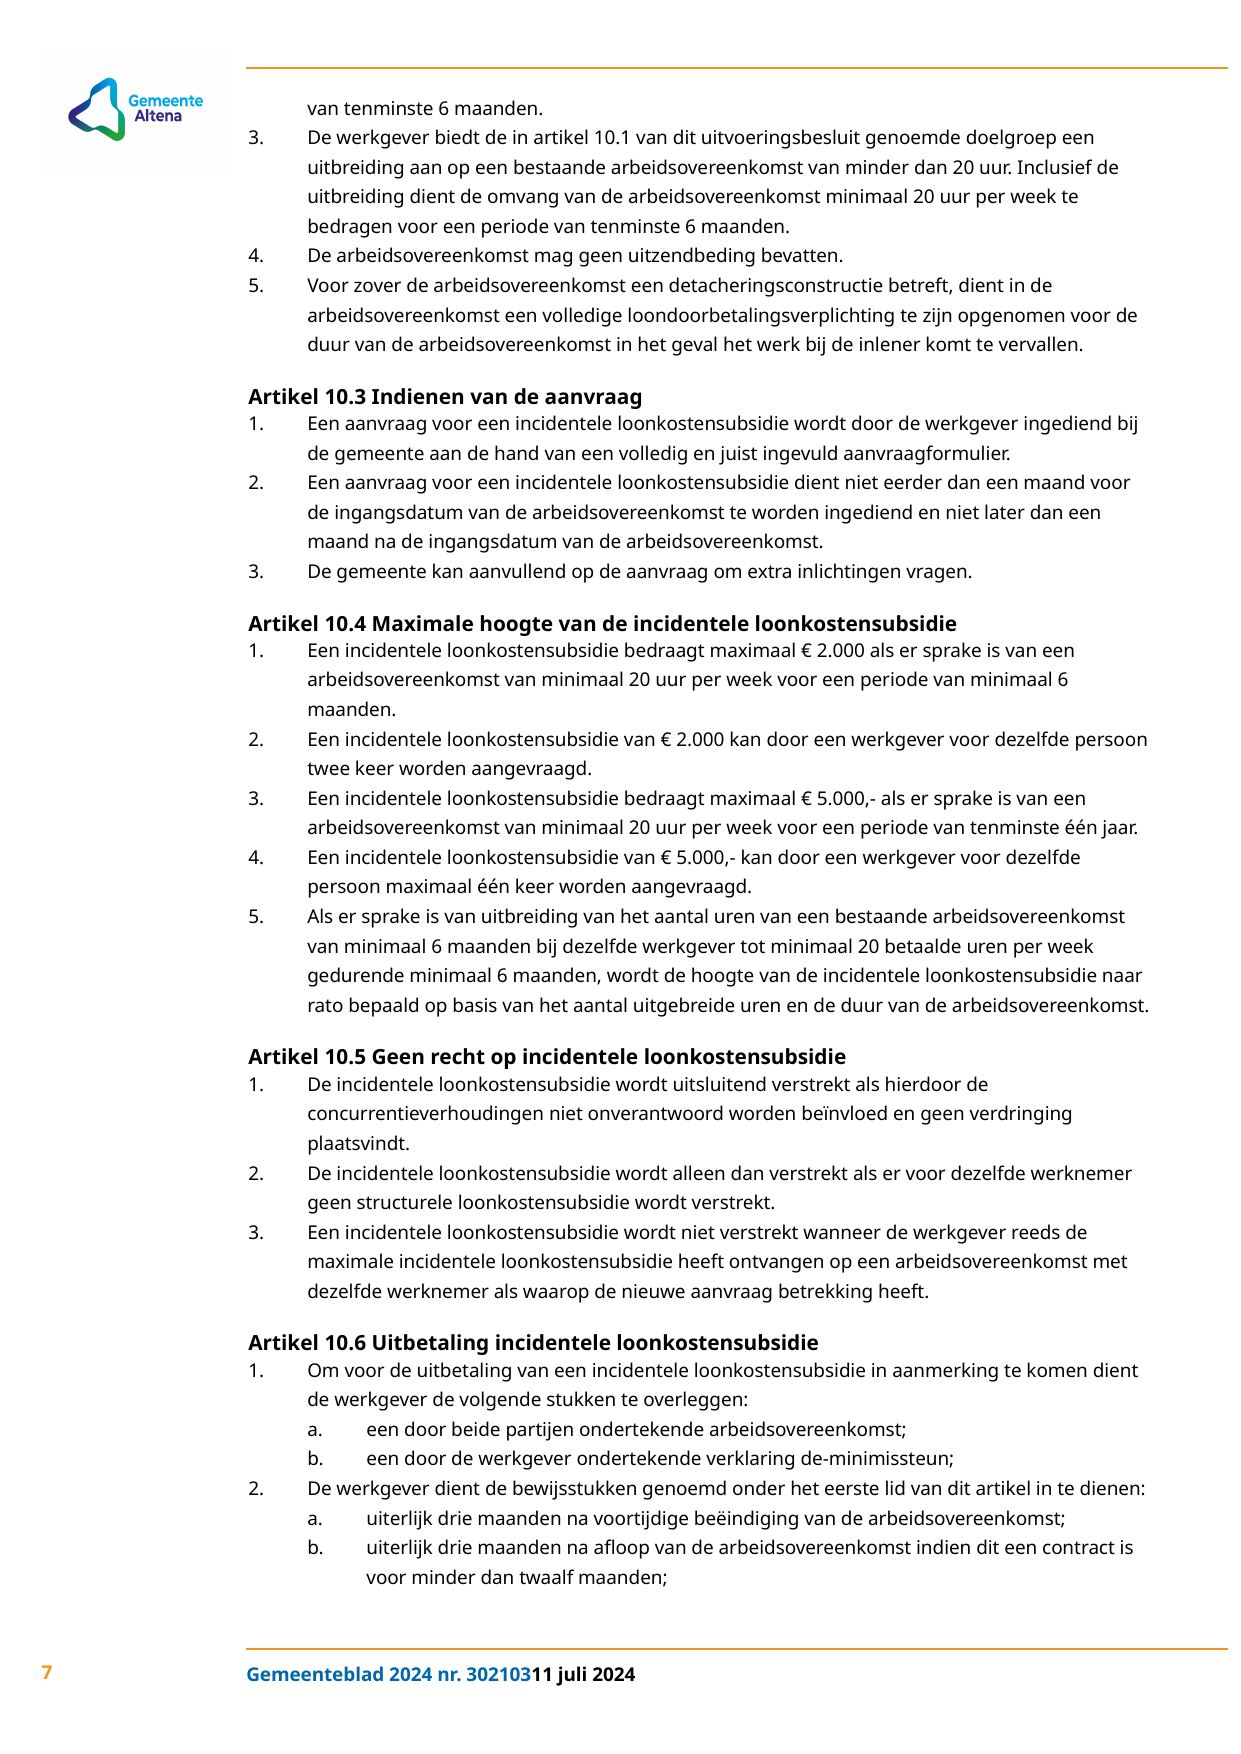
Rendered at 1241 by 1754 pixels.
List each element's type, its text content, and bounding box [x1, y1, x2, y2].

list Een incidentele loonkostensubsidie van € 5.000,- kan door een werkgever voor dezelfde persoon maximaal één keer worden aangevraagd. [248, 844, 1152, 899]
text Artikel 10.5 Geen recht op incidentele loonkostensubsidie [248, 1042, 1152, 1071]
list Een incidentele loonkostensubsidie wordt niet verstrekt wanneer de werkgever reeds de maximale incidentele loonkostensubsidie heeft ontvangen op een arbeidsovereenkomst met dezelfde werknemer als waarop de nieuwe aanvraag betrekking heeft. [248, 1219, 1152, 1304]
list De werkgever dient de bewijsstukken genoemd onder het eerste lid van dit artikel in te dienen: [248, 1475, 1152, 1501]
list De incidentele loonkostensubsidie wordt alleen dan verstrekt als er voor dezelfde werknemer geen structurele loonkostensubsidie wordt verstrekt. [248, 1160, 1152, 1215]
list Een incidentele loonkostensubsidie bedraagt maximaal € 2.000 als er sprake is van een arbeidsovereenkomst van minimaal 20 uur per week voor een periode van minimaal 6 maanden. [248, 637, 1152, 722]
list een door beide partijen ondertekende arbeidsovereenkomst; [307, 1416, 1152, 1442]
list De werkgever biedt de in artikel 10.1 van dit uitvoeringsbesluit genoemde doelgroep een uitbreiding aan op een bestaande arbeidsovereenkomst van minder dan 20 uur. Inclusief de uitbreiding dient de omvang van de arbeidsovereenkomst minimaal 20 uur per week te bedragen voor een periode van tenminste 6 maanden. [248, 124, 1152, 239]
list Voor zover de arbeidsovereenkomst een detacheringsconstructie betreft, dient in de arbeidsovereenkomst een volledige loondoorbetalingsverplichting te zijn opgenomen voor de duur van de arbeidsovereenkomst in het geval het werk bij de inlener komt te vervallen. [248, 272, 1152, 357]
list Een incidentele loonkostensubsidie van € 2.000 kan door een werkgever voor dezelfde persoon twee keer worden aangevraagd. [248, 726, 1152, 781]
list uiterlijk drie maanden na afloop van de arbeidsovereenkomst indien dit een contract is voor minder dan twaalf maanden; [307, 1534, 1152, 1590]
text Artikel 10.6 Uitbetaling incidentele loonkostensubsidie [248, 1328, 1152, 1357]
list Als er sprake is van uitbreiding van het aantal uren van een bestaande arbeidsovereenkomst van minimaal 6 maanden bij dezelfde werkgever tot minimaal 20 betaalde uren per week gedurende minimaal 6 maanden, wordt de hoogte van de incidentele loonkostensubsidie naar rato bepaald op basis van het aantal uitgebreide uren en de duur van de arbeidsovereenkomst. [248, 903, 1152, 1018]
list een door de werkgever ondertekende verklaring de-minimissteun; [307, 1446, 1152, 1471]
list De gemeente kan aanvullend op de aanvraag om extra inlichtingen vragen. [248, 558, 1152, 584]
text Artikel 10.4 Maximale hoogte van de incidentele loonkostensubsidie [248, 609, 1152, 637]
list Een aanvraag voor een incidentele loonkostensubsidie wordt door de werkgever ingediend bij de gemeente aan de hand van een volledig en juist ingevuld aanvraagformulier. [248, 410, 1152, 466]
list Een aanvraag voor een incidentele loonkostensubsidie dient niet eerder dan een maand voor de ingangsdatum van de arbeidsovereenkomst te worden ingediend en niet later dan een maand na de ingangsdatum van de arbeidsovereenkomst. [248, 469, 1152, 554]
list van tenminste 6 maanden. [248, 95, 1152, 121]
picture [41, 47, 231, 172]
list De arbeidsovereenkomst mag geen uitzendbeding bevatten. [248, 243, 1152, 268]
list Een incidentele loonkostensubsidie bedraagt maximaal € 5.000,- als er sprake is van een arbeidsovereenkomst van minimaal 20 uur per week voor een periode van tenminste één jaar. [248, 785, 1152, 840]
list uiterlijk drie maanden na voortijdige beëindiging van de arbeidsovereenkomst; [307, 1505, 1152, 1531]
list De incidentele loonkostensubsidie wordt uitsluitend verstrekt als hierdoor de concurrentieverhoudingen niet onverantwoord worden beïnvloed en geen verdringing plaatsvindt. [248, 1071, 1152, 1156]
text Artikel 10.3 Indienen van de aanvraag [248, 382, 1152, 410]
list Om voor de uitbetaling van een incidentele loonkostensubsidie in aanmerking te komen dient de werkgever de volgende stukken te overleggen: [248, 1357, 1152, 1412]
